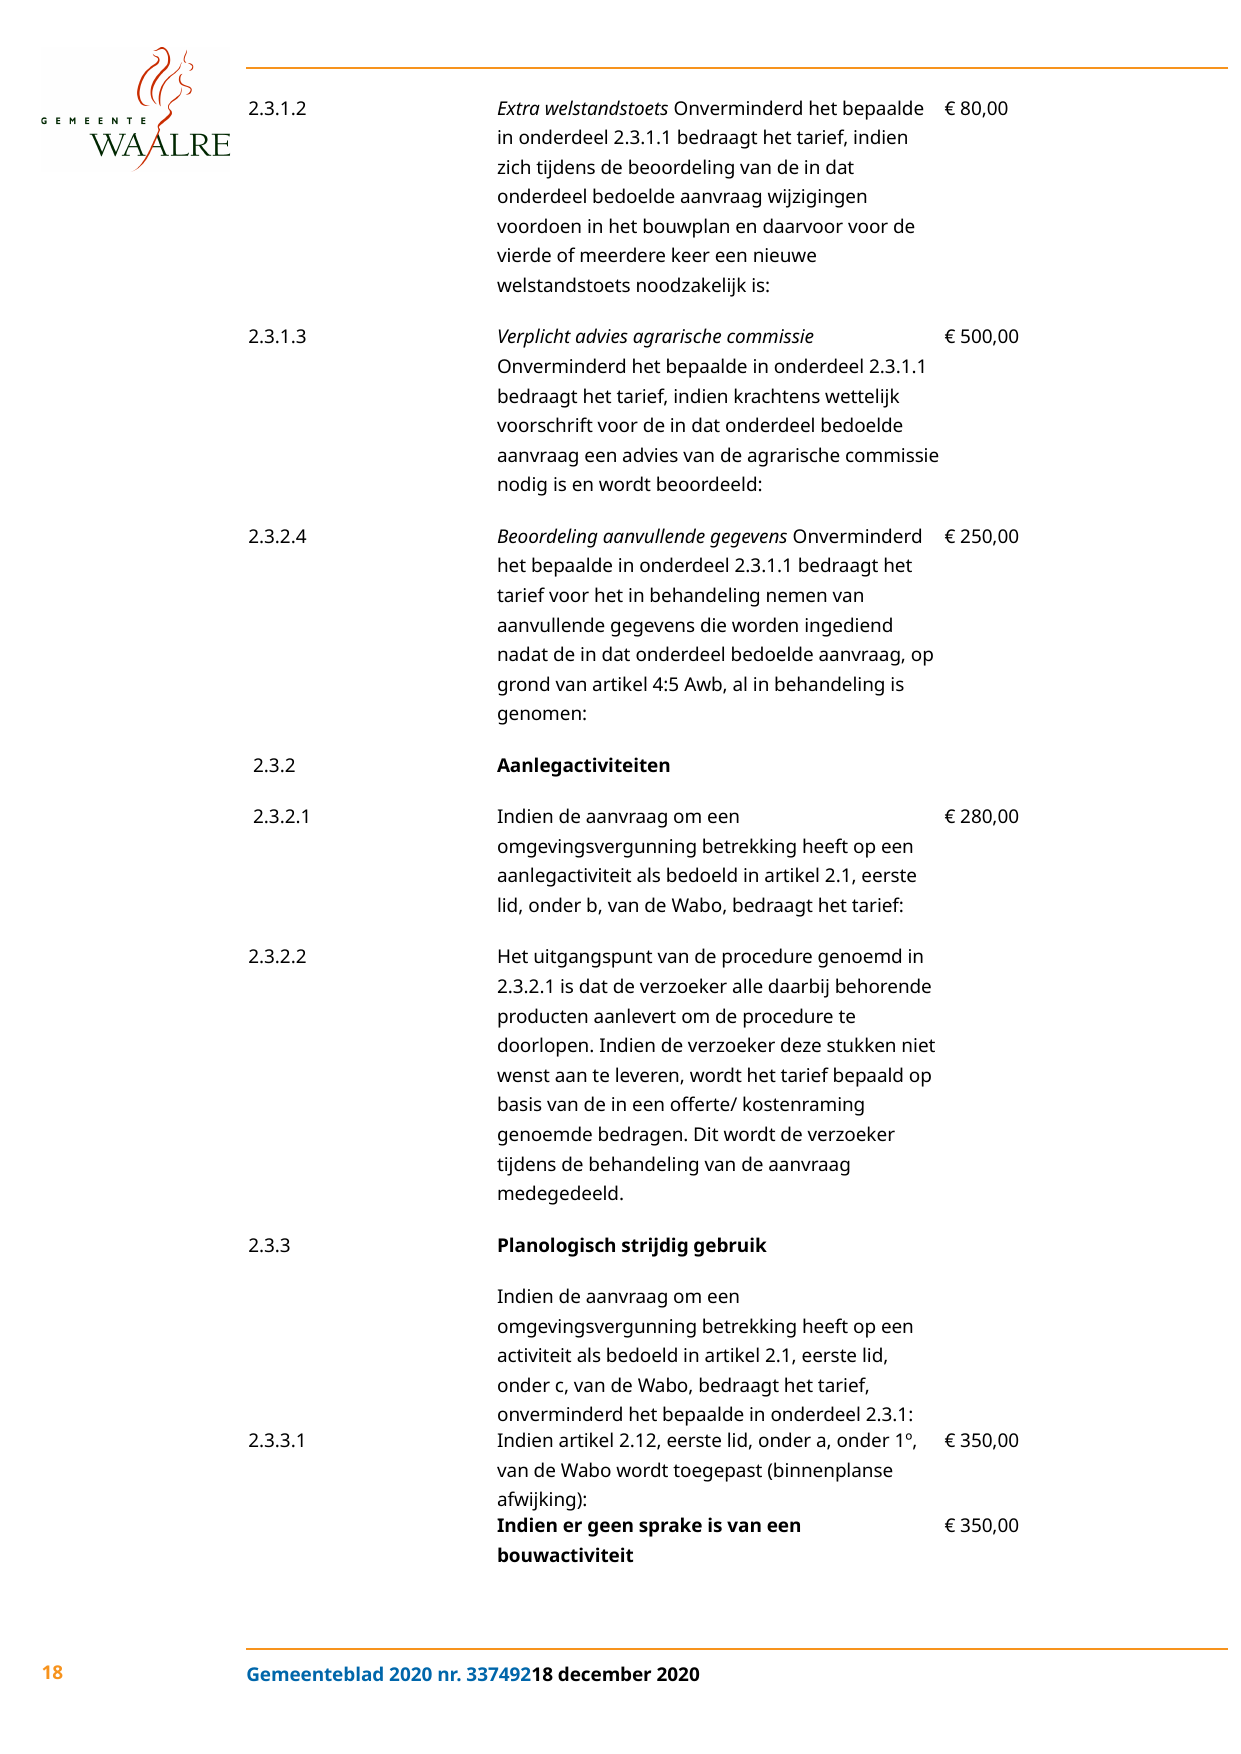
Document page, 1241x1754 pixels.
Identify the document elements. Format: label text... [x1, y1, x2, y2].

table_cell € 500,00 [940, 324, 1152, 497]
table_cell [248, 726, 497, 752]
picture [41, 47, 231, 172]
table_cell 2.3.1.3 [248, 324, 497, 497]
table_cell [497, 726, 939, 752]
table_cell Beoordeling aanvullende gegevens Onverminderd het bepaalde in onderdeel 2.3.1.1 bedraagt het tarief voor het in behandeling nemen van aanvullende gegevens die worden ingediend nadat de in dat onderdeel bedoelde aanvraag, op grond van artikel 4:5 Awb, al in behandeling is genomen: [497, 523, 939, 726]
table_cell [940, 1258, 1152, 1283]
table_cell [248, 498, 497, 523]
table_cell [248, 1206, 497, 1232]
table_cell 2.3.2 [248, 752, 497, 778]
table_cell [940, 1206, 1152, 1232]
table_cell 2.3.3.1 [248, 1428, 497, 1512]
table_cell 2.3.2.1 [248, 804, 497, 918]
table_cell € 250,00 [940, 523, 1152, 726]
table_cell € 280,00 [940, 804, 1152, 918]
table_cell € 80,00 [940, 95, 1152, 298]
table_cell [248, 1568, 497, 1593]
table_cell [497, 298, 939, 324]
table_cell 2.3.2.4 [248, 523, 497, 726]
table_cell 2.3.3 [248, 1232, 497, 1258]
table_cell [248, 778, 497, 803]
table_cell € 350,00 [940, 1512, 1152, 1568]
table_cell Indien de aanvraag om een omgevingsvergunning betrekking heeft op een aanlegactiviteit als bedoeld in artikel 2.1, eerste lid, onder b, van de Wabo, bedraagt het tarief: [497, 804, 939, 918]
table_cell [497, 1258, 939, 1283]
table_cell [497, 918, 939, 944]
table_cell [940, 498, 1152, 523]
table_cell [248, 1283, 497, 1427]
table_cell Verplicht advies agrarische commissie Onverminderd het bepaalde in onderdeel 2.3.1.1 bedraagt het tarief, indien krachtens wettelijk voorschrift voor de in dat onderdeel bedoelde aanvraag een advies van de agrarische commissie nodig is en wordt beoordeeld: [497, 324, 939, 497]
table_cell Extra welstandstoets Onverminderd het bepaalde in onderdeel 2.3.1.1 bedraagt het tarief, indien zich tijdens de beoordeling van de in dat onderdeel bedoelde aanvraag wijzigingen voordoen in het bouwplan en daarvoor voor de vierde of meerdere keer een nieuwe welstandstoets noodzakelijk is: [497, 95, 939, 298]
table_cell [940, 918, 1152, 944]
table_cell [497, 1206, 939, 1232]
table_cell [940, 752, 1152, 778]
table_cell Indien de aanvraag om een omgevingsvergunning betrekking heeft op een activiteit als bedoeld in artikel 2.1, eerste lid, onder c, van de Wabo, bedraagt het tarief, onverminderd het bepaalde in onderdeel 2.3.1: [497, 1283, 939, 1427]
table_cell Planologisch strijdig gebruik [497, 1232, 939, 1258]
table_cell Indien artikel 2.12, eerste lid, onder a, onder 1º, van de Wabo wordt toegepast (binnenplanse afwijking): [497, 1428, 939, 1512]
table_cell [497, 498, 939, 523]
table_cell € 350,00 [940, 1428, 1152, 1512]
table_cell Indien er geen sprake is van een bouwactiviteit [497, 1512, 939, 1568]
table_cell [497, 778, 939, 803]
table_cell [248, 1258, 497, 1283]
table_cell [497, 1568, 939, 1593]
table_cell [940, 944, 1152, 1206]
table_cell [248, 918, 497, 944]
table_cell [940, 298, 1152, 324]
table_cell [248, 298, 497, 324]
table_cell [940, 778, 1152, 803]
table_cell Het uitgangspunt van de procedure genoemd in 2.3.2.1 is dat de verzoeker alle daarbij behorende producten aanlevert om de procedure te doorlopen. Indien de verzoeker deze stukken niet wenst aan te leveren, wordt het tarief bepaald op basis van de in een offerte/ kostenraming genoemde bedragen. Dit wordt de verzoeker tijdens de behandeling van de aanvraag medegedeeld. [497, 944, 939, 1206]
table_cell [940, 726, 1152, 752]
table_cell Aanlegactiviteiten [497, 752, 939, 778]
table_cell 2.3.2.2 [248, 944, 497, 1206]
table_cell [940, 1232, 1152, 1258]
table_cell [940, 1283, 1152, 1427]
table_cell 2.3.1.2 [248, 95, 497, 298]
table_cell [940, 1568, 1152, 1593]
table_cell [248, 1512, 497, 1568]
